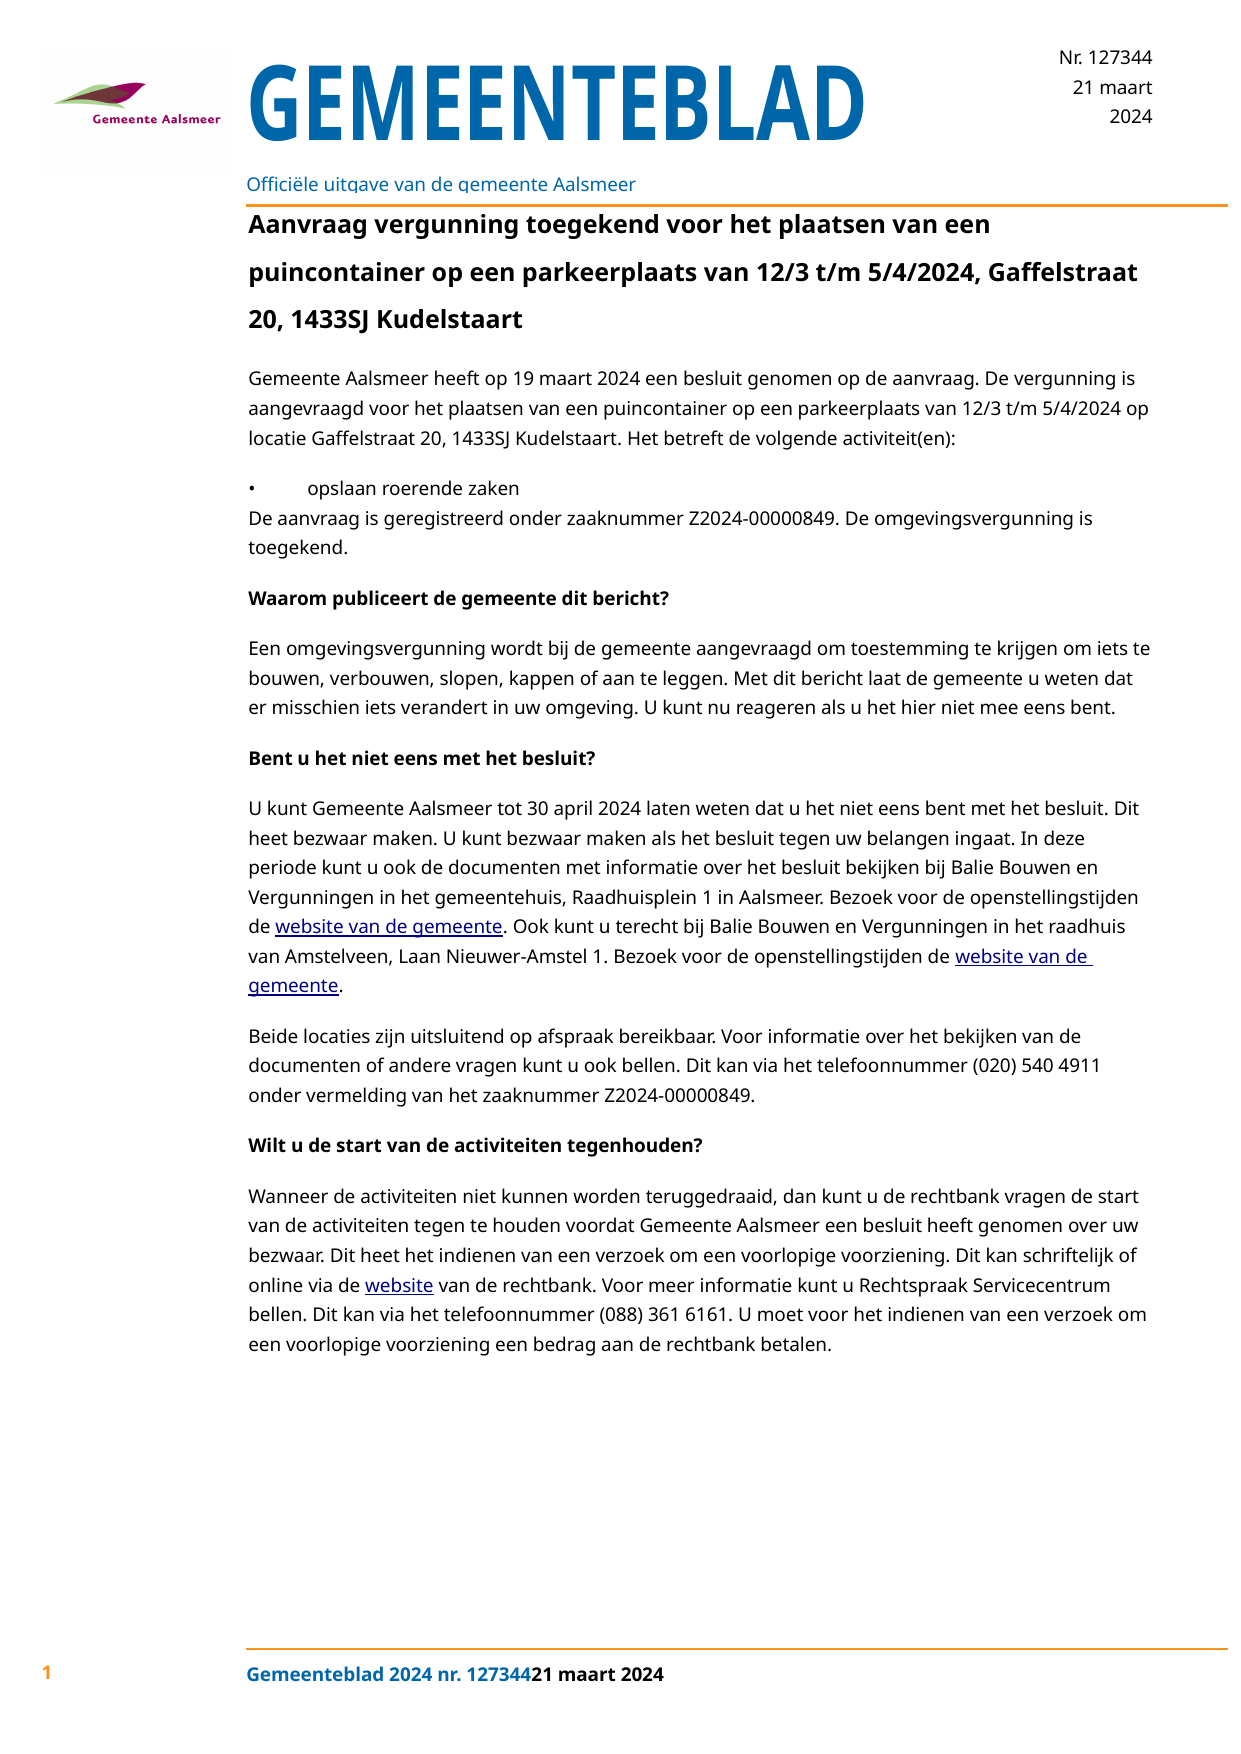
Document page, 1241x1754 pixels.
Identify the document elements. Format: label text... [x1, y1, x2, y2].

text Waarom publiceert de gemeente dit bericht? [248, 585, 1152, 610]
text Wilt u de start van de activiteiten tegenhouden? [248, 1133, 1152, 1158]
text U kunt Gemeente Aalsmeer tot 30 april 2024 laten weten dat u het niet eens bent met het besluit. Dit heet bezwaar maken. U kunt bezwaar maken als het besluit tegen uw belangen ingaat. In deze periode kunt u ook de documenten met informatie over het besluit bekijken bij Balie Bouwen en Vergunningen in het gemeentehuis, Raadhuisplein 1 in Aalsmeer. Bezoek voor de openstellingstijden de website van de gemeente. Ook kunt u terecht bij Balie Bouwen en Vergunningen in het raadhuis van Amstelveen, Laan Nieuwer-Amstel 1. Bezoek voor de openstellingstijden de website van de gemeente. [248, 795, 1152, 998]
list opslaan roerende zaken [248, 475, 1152, 501]
text De aanvraag is geregistreerd onder zaaknummer Z2024-00000849. De omgevingsvergunning is toegekend. [248, 505, 1152, 560]
picture [41, 47, 231, 172]
text Aanvraag vergunning toegekend voor het plaatsen van een puincontainer op een parkeerplaats van 12/3 t/m 5/4/2024, Gaffelstraat 20, 1433SJ Kudelstaart [248, 207, 1152, 336]
text Bent u het niet eens met het besluit? [248, 745, 1152, 770]
text Gemeente Aalsmeer heeft op 19 maart 2024 een besluit genomen op de aanvraag. De vergunning is aangevraagd voor het plaatsen van een puincontainer op een parkeerplaats van 12/3 t/m 5/4/2024 op locatie Gaffelstraat 20, 1433SJ Kudelstaart. Het betreft de volgende activiteit(en): [248, 366, 1152, 450]
text Beide locaties zijn uitsluitend op afspraak bereikbaar. Voor informatie over het bekijken van de documenten of andere vragen kunt u ook bellen. Dit kan via het telefoonnummer (020) 540 4911 onder vermelding van het zaaknummer Z2024-00000849. [248, 1023, 1152, 1108]
text Een omgevingsvergunning wordt bij de gemeente aangevraagd om toestemming te krijgen om iets te bouwen, verbouwen, slopen, kappen of aan te leggen. Met dit bericht laat de gemeente u weten dat er misschien iets verandert in uw omgeving. U kunt nu reageren als u het hier niet mee eens bent. [248, 635, 1152, 720]
text Wanneer de activiteiten niet kunnen worden teruggedraaid, dan kunt u de rechtbank vragen de start van de activiteiten tegen te houden voordat Gemeente Aalsmeer een besluit heeft genomen over uw bezwaar. Dit heet het indienen van een verzoek om een voorlopige voorziening. Dit kan schriftelijk of online via de website van de rechtbank. Voor meer informatie kunt u Rechtspraak Servicecentrum bellen. Dit kan via het telefoonnummer (088) 361 6161. U moet voor het indienen van een verzoek om een voorlopige voorziening een bedrag aan de rechtbank betalen. [248, 1183, 1152, 1357]
